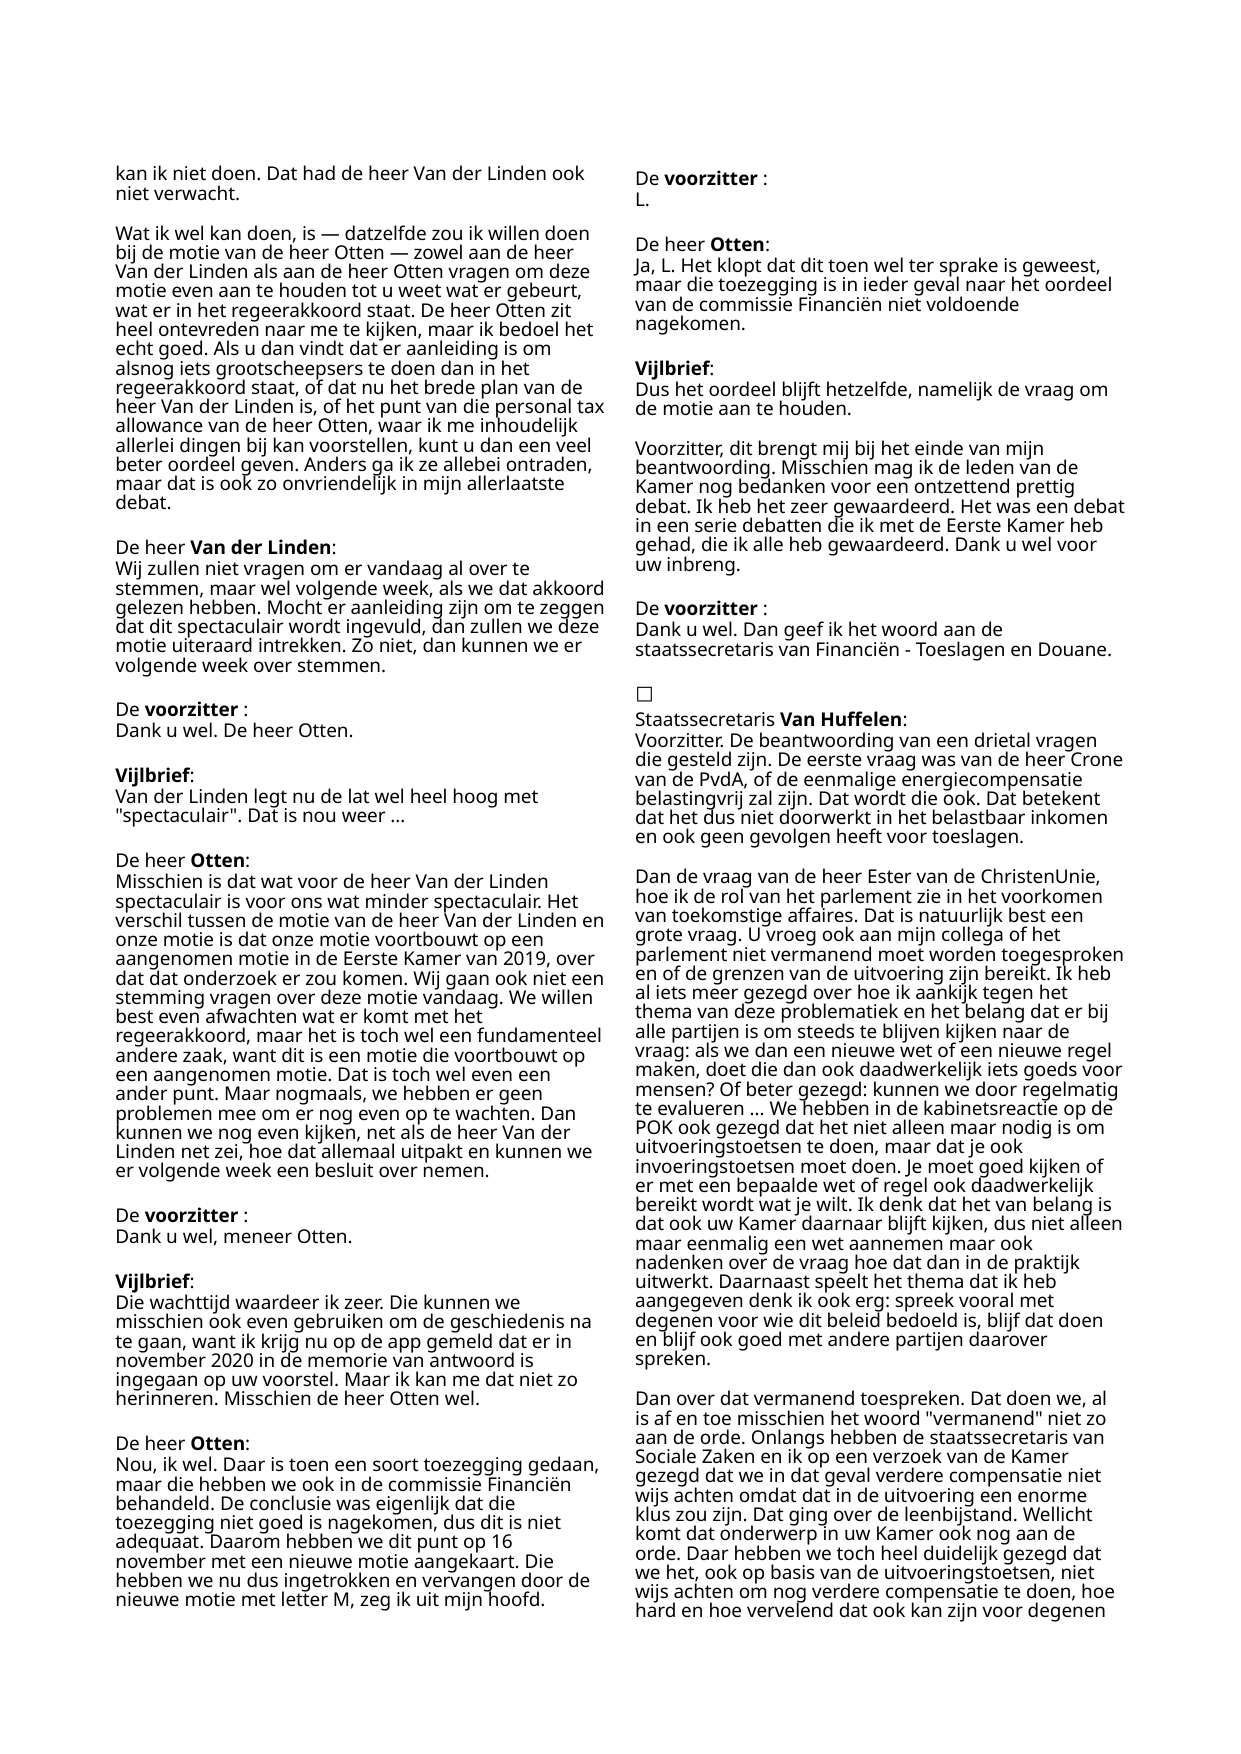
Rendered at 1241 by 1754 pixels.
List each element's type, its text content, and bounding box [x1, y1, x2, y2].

text Ja, L. Het klopt dat dit toen wel ter sprake is geweest, maar die toezegging is in ieder geval naar het oordeel van de commissie Financiën niet voldoende nagekomen. [635, 257, 1125, 334]
text Voorzitter, dit brengt mij bij het einde van mijn beantwoording. Misschien mag ik de leden van de Kamer nog bedanken voor een ontzettend prettig debat. Ik heb het zeer gewaardeerd. Het was een debat in een serie debatten die ik met de Eerste Kamer heb gehad, die ik alle heb gewaardeerd. Dank u wel voor uw inbreng. [635, 440, 1125, 575]
text Staatssecretaris Van Huffelen: [635, 706, 1125, 732]
text De voorzitter : [115, 697, 605, 722]
text Dank u wel. De heer Otten. [115, 722, 605, 742]
text De voorzitter : [635, 165, 1125, 191]
text Dan over dat vermanend toespreken. Dat doen we, al is af en toe misschien het woord "vermanend" niet zo aan de orde. Onlangs hebben de staatssecretaris van Sociale Zaken en ik op een verzoek van de Kamer gezegd dat we in dat geval verdere compensatie niet wijs achten omdat dat in de uitvoering een enorme klus zou zijn. Dat ging over de leenbijstand. Wellicht komt dat onderwerp in uw Kamer ook nog aan de orde. Daar hebben we toch heel duidelijk gezegd dat we het, ook op basis van de uitvoeringstoetsen, niet wijs achten om nog verdere compensatie te doen, hoe hard en hoe vervelend dat ook kan zijn voor degenen [635, 1390, 1125, 1622]
text Wij zullen niet vragen om er vandaag al over te stemmen, maar wel volgende week, als we dat akkoord gelezen hebben. Mocht er aanleiding zijn om te zeggen dat dit spectaculair wordt ingevuld, dan zullen we deze motie uiteraard intrekken. Zo niet, dan kunnen we er volgende week over stemmen. [115, 560, 605, 676]
text Voorzitter. De beantwoording van een drietal vragen die gesteld zijn. De eerste vraag was van de heer Crone van de PvdA, of de eenmalige energiecompensatie belastingvrij zal zijn. Dat wordt die ook. Dat betekent dat het dus niet doorwerkt in het belastbaar inkomen en ook geen gevolgen heeft voor toeslagen. [635, 732, 1125, 848]
text Dank u wel, meneer Otten. [115, 1228, 605, 1247]
text De voorzitter : [115, 1202, 605, 1228]
text De heer Otten: [115, 1431, 605, 1456]
text kan ik niet doen. Dat had de heer Van der Linden ook niet verwacht. [115, 165, 605, 204]
text De voorzitter : [635, 596, 1125, 621]
text Wat ik wel kan doen, is — datzelfde zou ik willen doen bij de motie van de heer Otten — zowel aan de heer Van der Linden als aan de heer Otten vragen om deze motie even aan te houden tot u weet wat er gebeurt, wat er in het regeerakkoord staat. De heer Otten zit heel ontevreden naar me te kijken, maar ik bedoel het echt goed. Als u dan vindt dat er aanleiding is om alsnog iets grootscheepsers te doen dan in het regeerakkoord staat, of dat nu het brede plan van de heer Van der Linden is, of het punt van die personal tax allowance van de heer Otten, waar ik me inhoudelijk allerlei dingen bij kan voorstellen, kunt u dan een veel beter oordeel geven. Anders ga ik ze allebei ontraden, maar dat is ook zo onvriendelijk in mijn allerlaatste debat. [115, 224, 605, 514]
text ⬜ [635, 681, 1125, 706]
text Dan de vraag van de heer Ester van de ChristenUnie, hoe ik de rol van het parlement zie in het voorkomen van toekomstige affaires. Dat is natuurlijk best een grote vraag. U vroeg ook aan mijn collega of het parlement niet vermanend moet worden toegesproken en of de grenzen van de uitvoering zijn bereikt. Ik heb al iets meer gezegd over hoe ik aankijk tegen het thema van deze problematiek en het belang dat er bij alle partijen is om steeds te blijven kijken naar de vraag: als we dan een nieuwe wet of een nieuwe regel maken, doet die dan ook daadwerkelijk iets goeds voor mensen? Of beter gezegd: kunnen we door regelmatig te evalueren … We hebben in de kabinetsreactie op de POK ook gezegd dat het niet alleen maar nodig is om uitvoeringstoetsen te doen, maar dat je ook invoeringstoetsen moet doen. Je moet goed kijken of er met een bepaalde wet of regel ook daadwerkelijk bereikt wordt wat je wilt. Ik denk dat het van belang is dat ook uw Kamer daarnaar blijft kijken, dus niet alleen maar eenmalig een wet aannemen maar ook nadenken over de vraag hoe dat dan in de praktijk uitwerkt. Daarnaast speelt het thema dat ik heb aangegeven denk ik ook erg: spreek vooral met degenen voor wie dit beleid bedoeld is, blijf dat doen en blijf ook goed met andere partijen daarover spreken. [635, 868, 1125, 1369]
text Vijlbrief: [635, 355, 1125, 381]
text Nou, ik wel. Daar is toen een soort toezegging gedaan, maar die hebben we ook in de commissie Financiën behandeld. De conclusie was eigenlijk dat die toezegging niet goed is nagekomen, dus dit is niet adequaat. Daarom hebben we dit punt op 16 november met een nieuwe motie aangekaart. Die hebben we nu dus ingetrokken en vervangen door de nieuwe motie met letter M, zeg ik uit mijn hoofd. [115, 1456, 605, 1610]
text Misschien is dat wat voor de heer Van der Linden spectaculair is voor ons wat minder spectaculair. Het verschil tussen de motie van de heer Van der Linden en onze motie is dat onze motie voortbouwt op een aangenomen motie in de Eerste Kamer van 2019, over dat dat onderzoek er zou komen. Wij gaan ook niet een stemming vragen over deze motie vandaag. We willen best even afwachten wat er komt met het regeerakkoord, maar het is toch wel een fundamenteel andere zaak, want dit is een motie die voortbouwt op een aangenomen motie. Dat is toch wel even een ander punt. Maar nogmaals, we hebben er geen problemen mee om er nog even op te wachten. Dan kunnen we nog even kijken, net als de heer Van der Linden net zei, hoe dat allemaal uitpakt en kunnen we er volgende week een besluit over nemen. [115, 873, 605, 1182]
text De heer Otten: [635, 231, 1125, 257]
text Dus het oordeel blijft hetzelfde, namelijk de vraag om de motie aan te houden. [635, 381, 1125, 419]
text Die wachttijd waardeer ik zeer. Die kunnen we misschien ook even gebruiken om de geschiedenis na te gaan, want ik krijg nu op de app gemeld dat er in november 2020 in de memorie van antwoord is ingegaan op uw voorstel. Maar ik kan me dat niet zo herinneren. Misschien de heer Otten wel. [115, 1294, 605, 1410]
text De heer Otten: [115, 848, 605, 873]
text L. [635, 191, 1125, 210]
text Vijlbrief: [115, 762, 605, 788]
text De heer Van der Linden: [115, 534, 605, 560]
text Dank u wel. Dan geef ik het woord aan de staatssecretaris van Financiën - Toeslagen en Douane. [635, 621, 1125, 660]
text Van der Linden legt nu de lat wel heel hoog met "spectaculair". Dat is nou weer … [115, 788, 605, 827]
text Vijlbrief: [115, 1268, 605, 1294]
